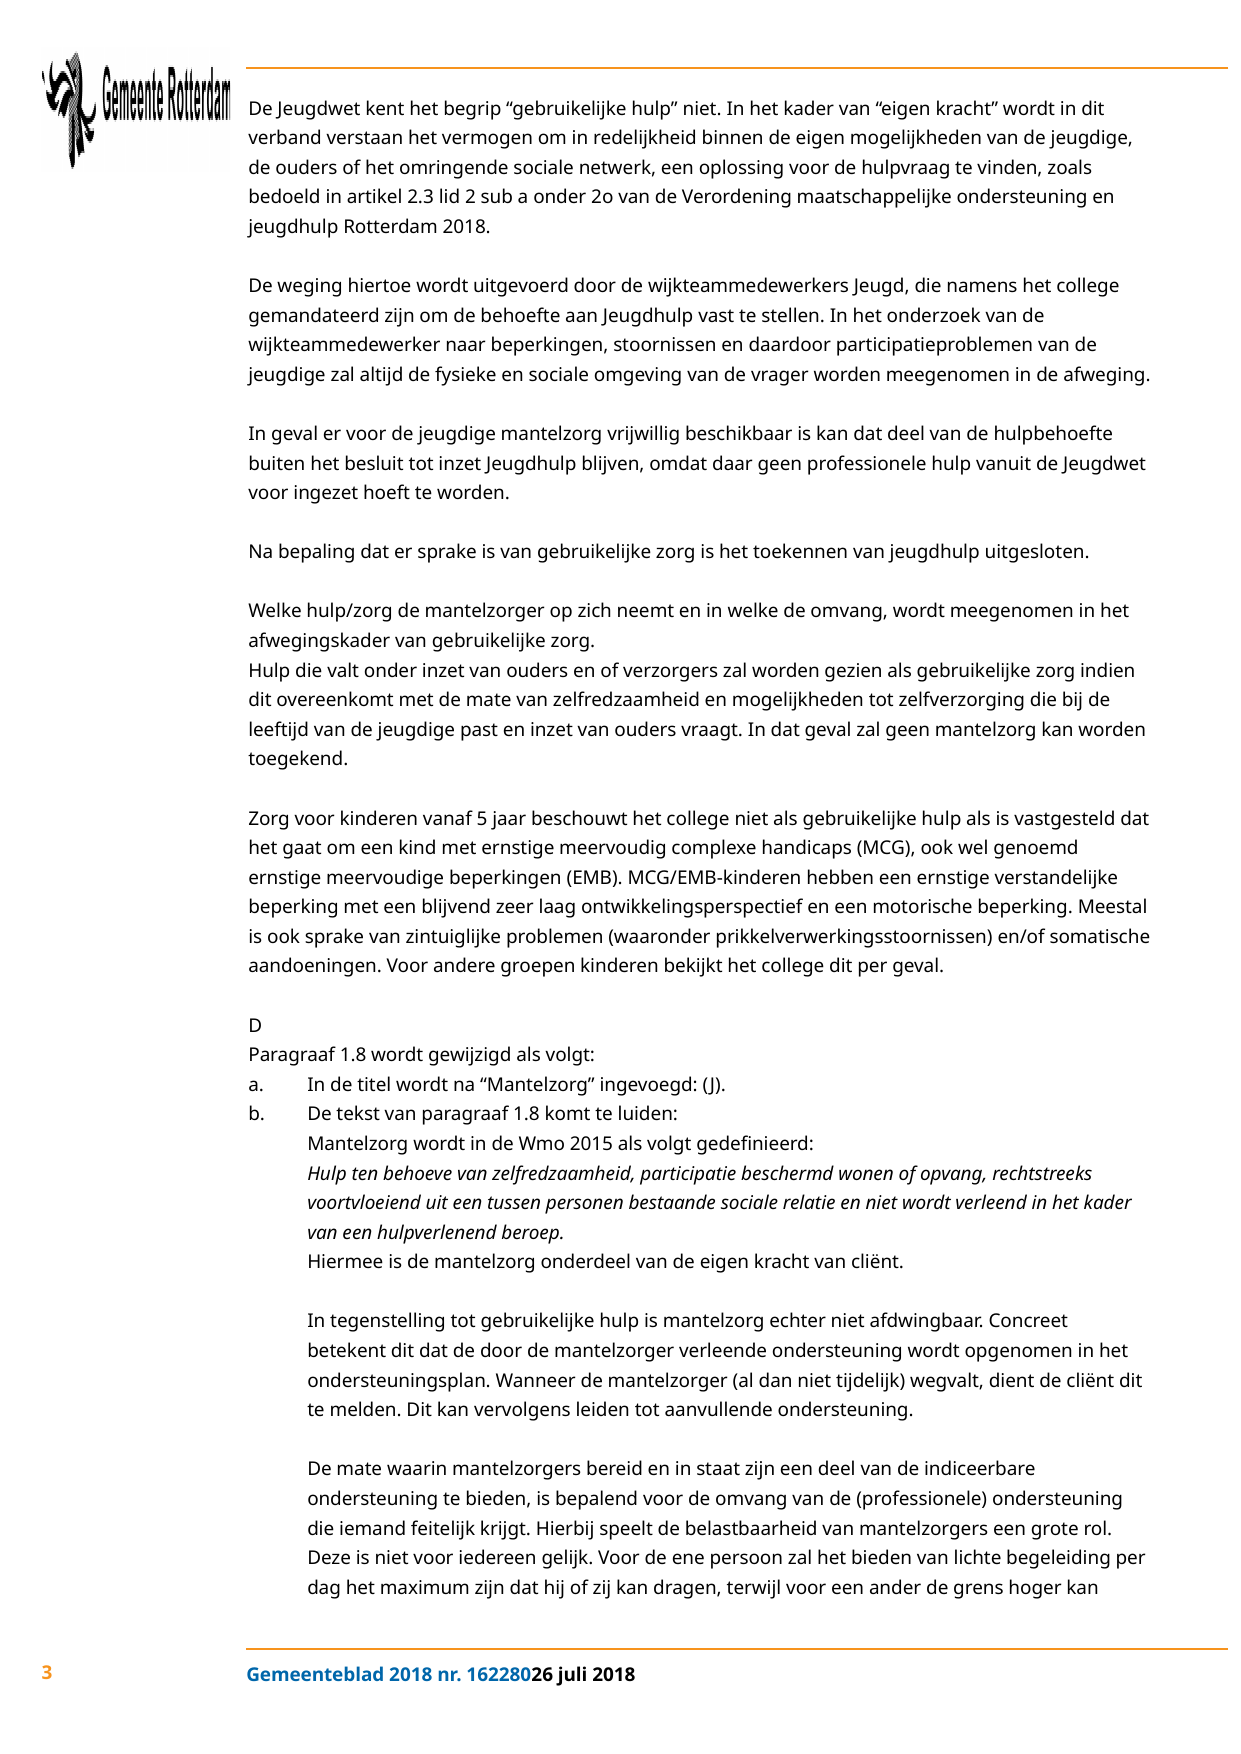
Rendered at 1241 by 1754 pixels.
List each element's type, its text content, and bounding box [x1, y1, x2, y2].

list De tekst van paragraaf 1.8 komt te luiden: [248, 1101, 1152, 1126]
text Paragraaf 1.8 wordt gewijzigd als volgt: [248, 1041, 1152, 1067]
text De weging hiertoe wordt uitgevoerd door de wijkteammedewerkers Jeugd, die namens het college gemandateerd zijn om de behoefte aan Jeugdhulp vast te stellen. In het onderzoek van de wijkteammedewerker naar beperkingen, stoornissen en daardoor participatieproblemen van de jeugdige zal altijd de fysieke en sociale omgeving van de vrager worden meegenomen in de afweging. [248, 272, 1152, 387]
list De mate waarin mantelzorgers bereid en in staat zijn een deel van de indiceerbare ondersteuning te bieden, is bepalend voor de omvang van de (professionele) ondersteuning die iemand feitelijk krijgt. Hierbij speelt de belastbaarheid van mantelzorgers een grote rol. Deze is niet voor iedereen gelijk. Voor de ene persoon zal het bieden van lichte begeleiding per dag het maximum zijn dat hij of zij kan dragen, terwijl voor een ander de grens hoger kan [248, 1456, 1152, 1600]
list Hiermee is de mantelzorg onderdeel van de eigen kracht van cliënt. [248, 1248, 1152, 1274]
text In geval er voor de jeugdige mantelzorg vrijwillig beschikbaar is kan dat deel van de hulpbehoefte buiten het besluit tot inzet Jeugdhulp blijven, omdat daar geen professionele hulp vanuit de Jeugdwet voor ingezet hoeft te worden. [248, 420, 1152, 505]
text D [248, 1012, 1152, 1038]
list Mantelzorg wordt in de Wmo 2015 als volgt gedefinieerd: [248, 1130, 1152, 1156]
text Zorg voor kinderen vanaf 5 jaar beschouwt het college niet als gebruikelijke hulp als is vastgesteld dat het gaat om een kind met ernstige meervoudig complexe handicaps (MCG), ook wel genoemd ernstige meervoudige beperkingen (EMB). MCG/EMB-kinderen hebben een ernstige verstandelijke beperking met een blijvend zeer laag ontwikkelingsperspectief en een motorische beperking. Meestal is ook sprake van zintuiglijke problemen (waaronder prikkelverwerkingsstoornissen) en/of somatische aandoeningen. Voor andere groepen kinderen bekijkt het college dit per geval. [248, 805, 1152, 978]
picture [41, 47, 231, 172]
text De Jeugdwet kent het begrip “gebruikelijke hulp” niet. In het kader van “eigen kracht” wordt in dit verband verstaan het vermogen om in redelijkheid binnen de eigen mogelijkheden van de jeugdige, de ouders of het omringende sociale netwerk, een oplossing voor de hulpvraag te vinden, zoals bedoeld in artikel 2.3 lid 2 sub a onder 2o van de Verordening maatschappelijke ondersteuning en jeugdhulp Rotterdam 2018. [248, 95, 1152, 239]
text Na bepaling dat er sprake is van gebruikelijke zorg is het toekennen van jeugdhulp uitgesloten. [248, 538, 1152, 564]
list In tegenstelling tot gebruikelijke hulp is mantelzorg echter niet afdwingbaar. Concreet betekent dit dat de door de mantelzorger verleende ondersteuning wordt opgenomen in het ondersteuningsplan. Wanneer de mantelzorger (al dan niet tijdelijk) wegvalt, dient de cliënt dit te melden. Dit kan vervolgens leiden tot aanvullende ondersteuning. [248, 1308, 1152, 1422]
text Welke hulp/zorg de mantelzorger op zich neemt en in welke de omvang, wordt meegenomen in het afwegingskader van gebruikelijke zorg. [248, 598, 1152, 653]
text Hulp die valt onder inzet van ouders en of verzorgers zal worden gezien als gebruikelijke zorg indien dit overeenkomt met de mate van zelfredzaamheid en mogelijkheden tot zelfverzorging die bij de leeftijd van de jeugdige past en inzet van ouders vraagt. In dat geval zal geen mantelzorg kan worden toegekend. [248, 657, 1152, 771]
list In de titel wordt na “Mantelzorg” ingevoegd: (J). [248, 1071, 1152, 1097]
list Hulp ten behoeve van zelfredzaamheid, participatie beschermd wonen of opvang, rechtstreeks voortvloeiend uit een tussen personen bestaande sociale relatie en niet wordt verleend in het kader van een hulpverlenend beroep. [248, 1160, 1152, 1245]
